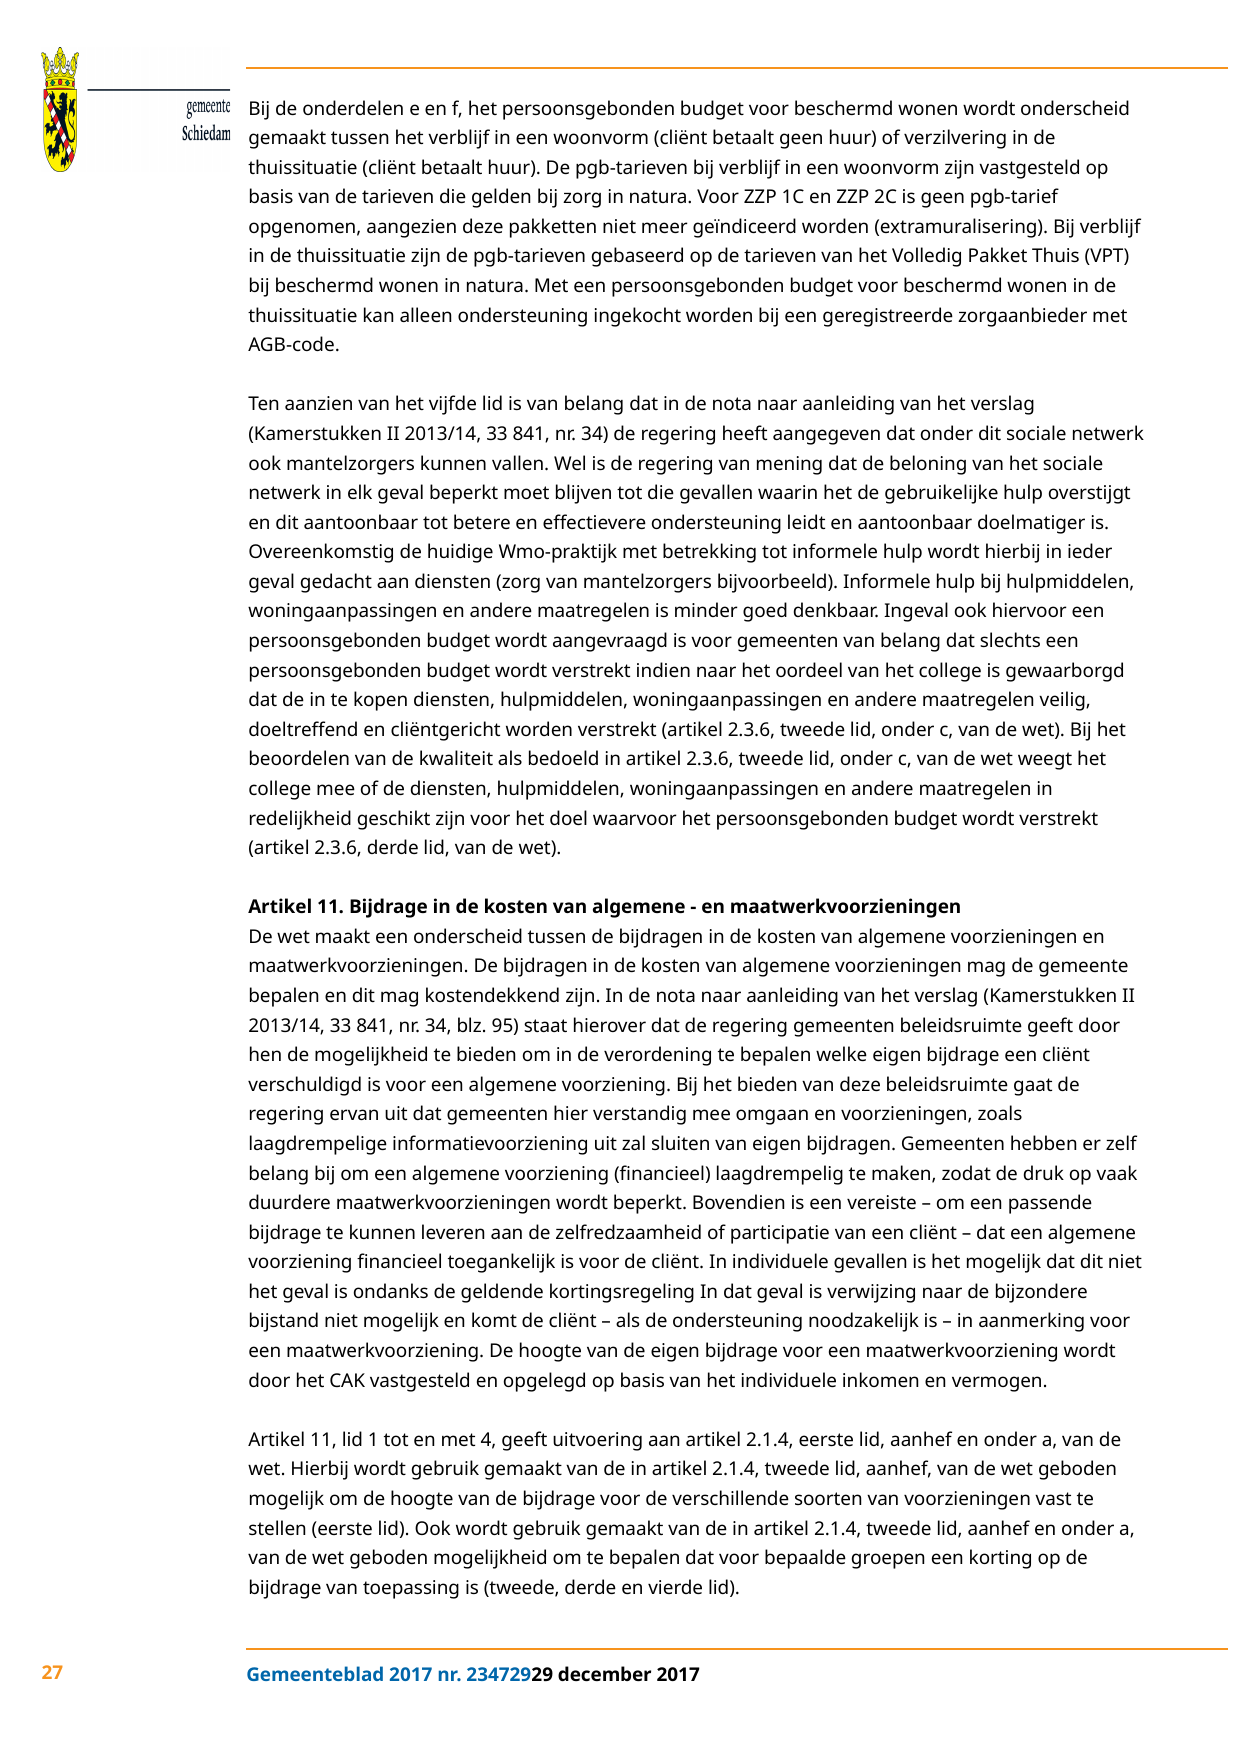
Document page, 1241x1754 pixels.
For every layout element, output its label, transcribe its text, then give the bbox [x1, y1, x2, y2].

picture [41, 47, 231, 172]
text Bij de onderdelen e en f, het persoonsgebonden budget voor beschermd wonen wordt onderscheid gemaakt tussen het verblijf in een woonvorm (cliënt betaalt geen huur) of verzilvering in de thuissituatie (cliënt betaalt huur). De pgb-tarieven bij verblijf in een woonvorm zijn vastgesteld op basis van de tarieven die gelden bij zorg in natura. Voor ZZP 1C en ZZP 2C is geen pgb-tarief opgenomen, aangezien deze pakketten niet meer geïndiceerd worden (extramuralisering). Bij verblijf in de thuissituatie zijn de pgb-tarieven gebaseerd op de tarieven van het Volledig Pakket Thuis (VPT) bij beschermd wonen in natura. Met een persoonsgebonden budget voor beschermd wonen in de thuissituatie kan alleen ondersteuning ingekocht worden bij een geregistreerde zorgaanbieder met AGB-code. [248, 95, 1152, 357]
text Artikel 11. Bijdrage in de kosten van algemene - en maatwerkvoorzieningen [248, 893, 1152, 919]
text De wet maakt een onderscheid tussen de bijdragen in de kosten van algemene voorzieningen en maatwerkvoorzieningen. De bijdragen in de kosten van algemene voorzieningen mag de gemeente bepalen en dit mag kostendekkend zijn. In de nota naar aanleiding van het verslag (Kamerstukken II 2013/14, 33 841, nr. 34, blz. 95) staat hierover dat de regering gemeenten beleidsruimte geeft door hen de mogelijkheid te bieden om in de verordening te bepalen welke eigen bijdrage een cliënt verschuldigd is voor een algemene voorziening. Bij het bieden van deze beleidsruimte gaat de regering ervan uit dat gemeenten hier verstandig mee omgaan en voorzieningen, zoals laagdrempelige informatievoorziening uit zal sluiten van eigen bijdragen. Gemeenten hebben er zelf belang bij om een algemene voorziening (financieel) laagdrempelig te maken, zodat de druk op vaak duurdere maatwerkvoorzieningen wordt beperkt. Bovendien is een vereiste – om een passende bijdrage te kunnen leveren aan de zelfredzaamheid of participatie van een cliënt – dat een algemene voorziening financieel toegankelijk is voor de cliënt. In individuele gevallen is het mogelijk dat dit niet het geval is ondanks de geldende kortingsregeling In dat geval is verwijzing naar de bijzondere bijstand niet mogelijk en komt de cliënt – als de ondersteuning noodzakelijk is – in aanmerking voor een maatwerkvoorziening. De hoogte van de eigen bijdrage voor een maatwerkvoorziening wordt door het CAK vastgesteld en opgelegd op basis van het individuele inkomen en vermogen. [248, 923, 1152, 1393]
text Ten aanzien van het vijfde lid is van belang dat in de nota naar aanleiding van het verslag (Kamerstukken II 2013/14, 33 841, nr. 34) de regering heeft aangegeven dat onder dit sociale netwerk ook mantelzorgers kunnen vallen. Wel is de regering van mening dat de beloning van het sociale netwerk in elk geval beperkt moet blijven tot die gevallen waarin het de gebruikelijke hulp overstijgt en dit aantoonbaar tot betere en effectievere ondersteuning leidt en aantoonbaar doelmatiger is. Overeenkomstig de huidige Wmo-praktijk met betrekking tot informele hulp wordt hierbij in ieder geval gedacht aan diensten (zorg van mantelzorgers bijvoorbeeld). Informele hulp bij hulpmiddelen, woningaanpassingen en andere maatregelen is minder goed denkbaar. Ingeval ook hiervoor een persoonsgebonden budget wordt aangevraagd is voor gemeenten van belang dat slechts een persoonsgebonden budget wordt verstrekt indien naar het oordeel van het college is gewaarborgd dat de in te kopen diensten, hulpmiddelen, woningaanpassingen en andere maatregelen veilig, doeltreffend en cliëntgericht worden verstrekt (artikel 2.3.6, tweede lid, onder c, van de wet). Bij het beoordelen van de kwaliteit als bedoeld in artikel 2.3.6, tweede lid, onder c, van de wet weegt het college mee of de diensten, hulpmiddelen, woningaanpassingen en andere maatregelen in redelijkheid geschikt zijn voor het doel waarvoor het persoonsgebonden budget wordt verstrekt (artikel 2.3.6, derde lid, van de wet). [248, 391, 1152, 860]
text Artikel 11, lid 1 tot en met 4, geeft uitvoering aan artikel 2.1.4, eerste lid, aanhef en onder a, van de wet. Hierbij wordt gebruik gemaakt van de in artikel 2.1.4, tweede lid, aanhef, van de wet geboden mogelijk om de hoogte van de bijdrage voor de verschillende soorten van voorzieningen vast te stellen (eerste lid). Ook wordt gebruik gemaakt van de in artikel 2.1.4, tweede lid, aanhef en onder a, van de wet geboden mogelijkheid om te bepalen dat voor bepaalde groepen een korting op de bijdrage van toepassing is (tweede, derde en vierde lid). [248, 1426, 1152, 1600]
